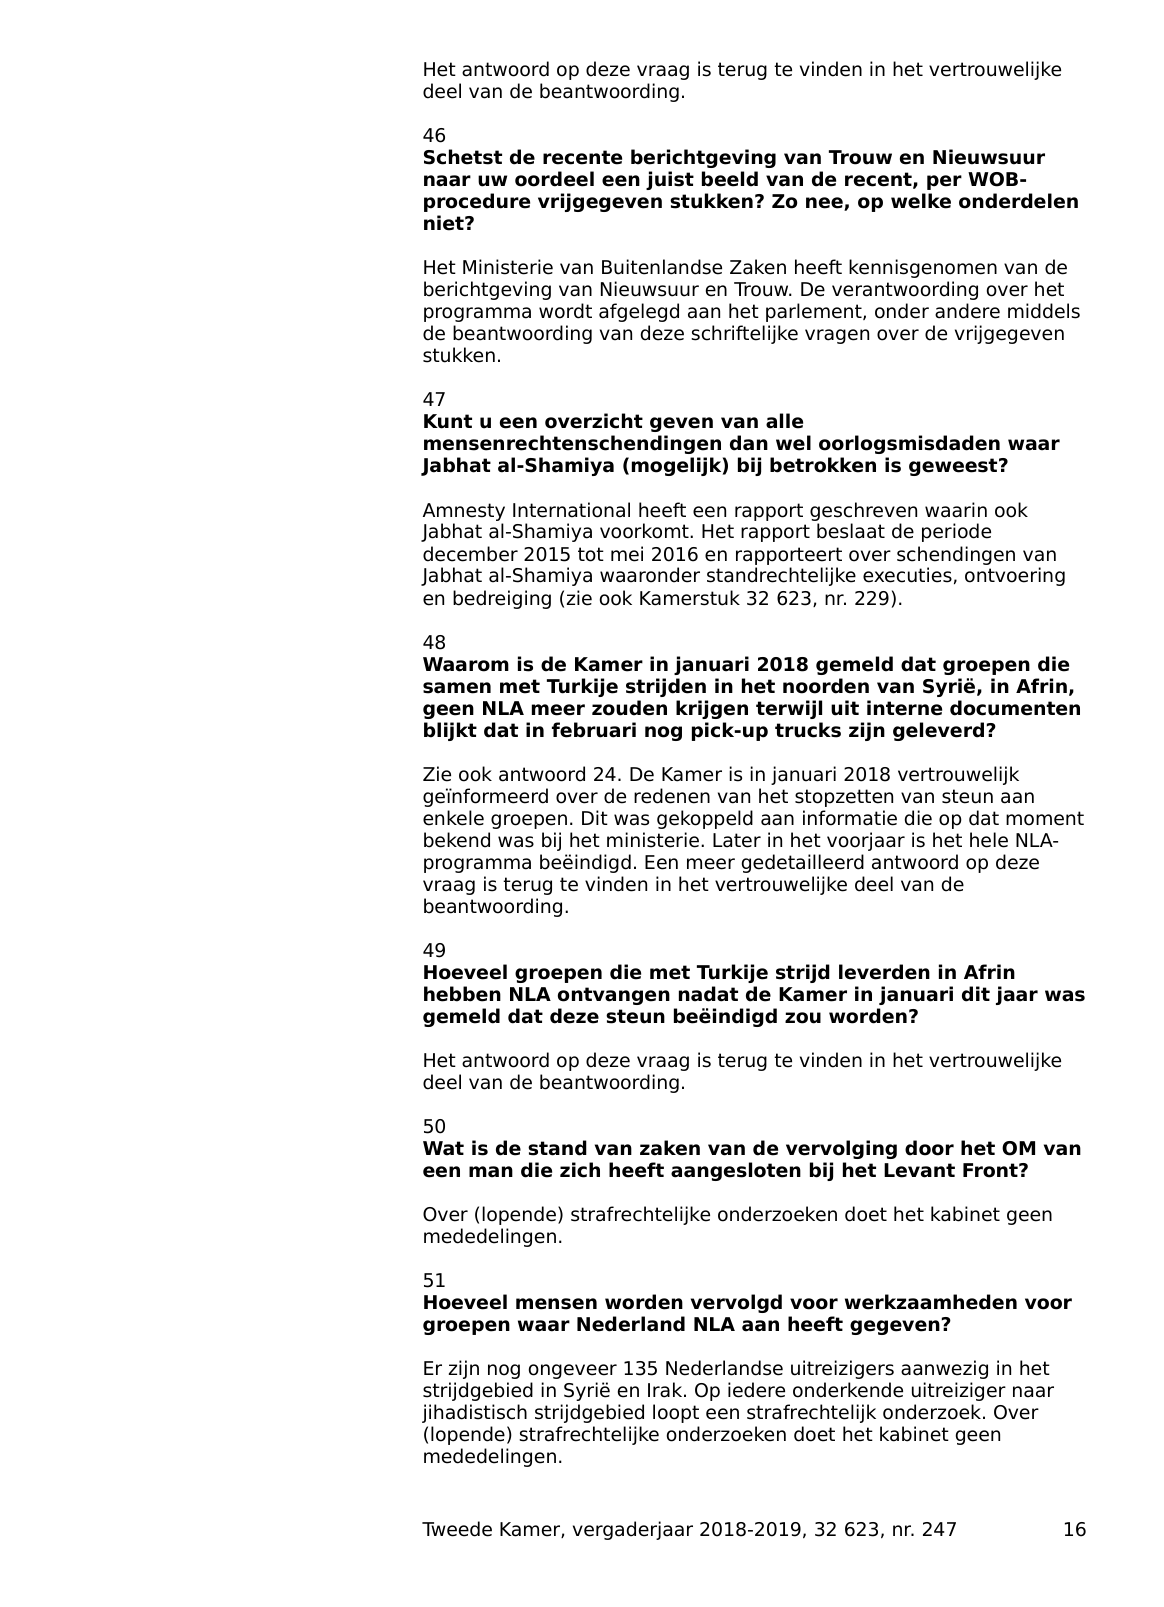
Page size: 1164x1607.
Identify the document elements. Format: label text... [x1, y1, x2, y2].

text 50 [422, 1116, 1087, 1138]
text Zie ook antwoord 24. De Kamer is in januari 2018 vertrouwelijk geïnformeerd over de redenen van het stopzetten van steun aan enkele groepen. Dit was gekoppeld aan informatie die op dat moment bekend was bij het ministerie. Later in het voorjaar is het hele NLA-programma beëindigd. Een meer gedetailleerd antwoord op deze vraag is terug te vinden in het vertrouwelijke deel van de beantwoording. [422, 764, 1087, 917]
text 49 [422, 940, 1087, 962]
text Het Ministerie van Buitenlandse Zaken heeft kennisgenomen van de berichtgeving van Nieuwsuur en Trouw. De verantwoording over het programma wordt afgelegd aan het parlement, onder andere middels de beantwoording van deze schriftelijke vragen over de vrijgegeven stukken. [422, 257, 1087, 367]
text 47 [422, 389, 1087, 411]
text Amnesty International heeft een rapport geschreven waarin ook Jabhat al-Shamiya voorkomt. Het rapport beslaat de periode december 2015 tot mei 2016 en rapporteert over schendingen van Jabhat al-Shamiya waaronder standrechtelijke executies, ontvoering en bedreiging (zie ook Kamerstuk 32 623, nr. 229). [422, 499, 1087, 609]
text Over (lopende) strafrechtelijke onderzoeken doet het kabinet geen mededelingen. [422, 1204, 1087, 1248]
text Waarom is de Kamer in januari 2018 gemeld dat groepen die samen met Turkije strijden in het noorden van Syrië, in Afrin, geen NLA meer zouden krijgen terwijl uit interne documenten blijkt dat in februari nog pick-up trucks zijn geleverd? [422, 653, 1087, 741]
text Het antwoord op deze vraag is terug te vinden in het vertrouwelijke deel van de beantwoording. [422, 1050, 1087, 1094]
text Het antwoord op deze vraag is terug te vinden in het vertrouwelijke deel van de beantwoording. [422, 59, 1087, 103]
text 51 [422, 1270, 1087, 1292]
text 48 [422, 632, 1087, 653]
text Kunt u een overzicht geven van alle mensenrechtenschendingen dan wel oorlogsmisdaden waar Jabhat al-Shamiya (mogelijk) bij betrokken is geweest? [422, 411, 1087, 477]
text Er zijn nog ongeveer 135 Nederlandse uitreizigers aanwezig in het strijdgebied in Syrië en Irak. Op iedere onderkende uitreiziger naar jihadistisch strijdgebied loopt een strafrechtelijk onderzoek. Over (lopende) strafrechtelijke onderzoeken doet het kabinet geen mededelingen. [422, 1358, 1087, 1468]
text 46 [422, 125, 1087, 147]
text Schetst de recente berichtgeving van Trouw en Nieuwsuur naar uw oordeel een juist beeld van de recent, per WOB-procedure vrijgegeven stukken? Zo nee, op welke onderdelen niet? [422, 147, 1087, 235]
text Wat is de stand van zaken van de vervolging door het OM van een man die zich heeft aangesloten bij het Levant Front? [422, 1138, 1087, 1182]
text Hoeveel groepen die met Turkije strijd leverden in Afrin hebben NLA ontvangen nadat de Kamer in januari dit jaar was gemeld dat deze steun beëindigd zou worden? [422, 962, 1087, 1028]
text Hoeveel mensen worden vervolgd voor werkzaamheden voor groepen waar Nederland NLA aan heeft gegeven? [422, 1292, 1087, 1336]
